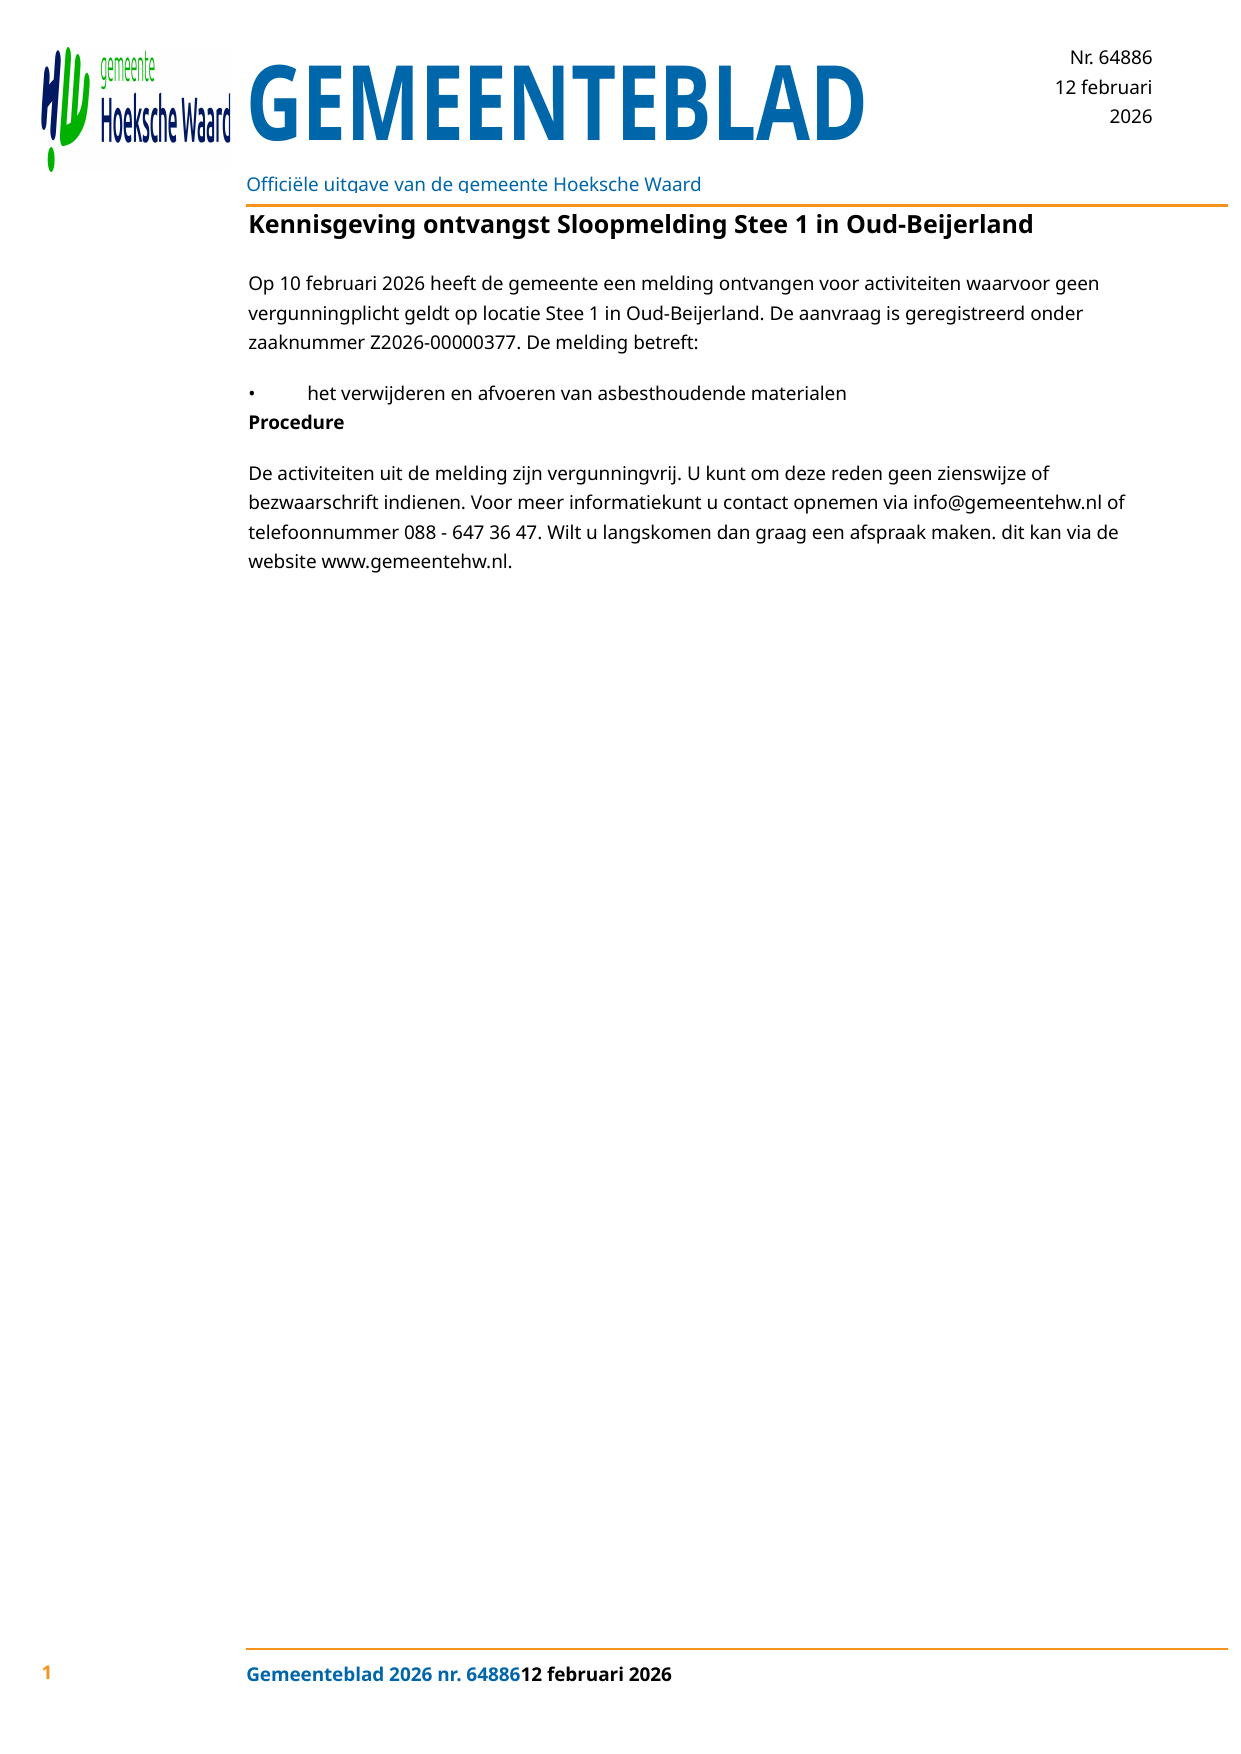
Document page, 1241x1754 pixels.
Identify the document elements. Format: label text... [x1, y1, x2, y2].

text Procedure [248, 409, 1152, 435]
text Kennisgeving ontvangst Sloopmelding Stee 1 in Oud-Beijerland [248, 207, 1152, 241]
text De activiteiten uit de melding zijn vergunningvrij. U kunt om deze reden geen zienswijze of bezwaarschrift indienen. Voor meer informatiekunt u contact opnemen via info@gemeentehw.nl of telefoonnummer 088 - 647 36 47. Wilt u langskomen dan graag een afspraak maken. dit kan via de website www.gemeentehw.nl. [248, 460, 1152, 574]
text Op 10 februari 2026 heeft de gemeente een melding ontvangen voor activiteiten waarvoor geen vergunningplicht geldt op locatie Stee 1 in Oud-Beijerland. De aanvraag is geregistreerd onder zaaknummer Z2026-00000377. De melding betreft: [248, 270, 1152, 355]
picture [41, 47, 231, 172]
list het verwijderen en afvoeren van asbesthoudende materialen [248, 380, 1152, 406]
